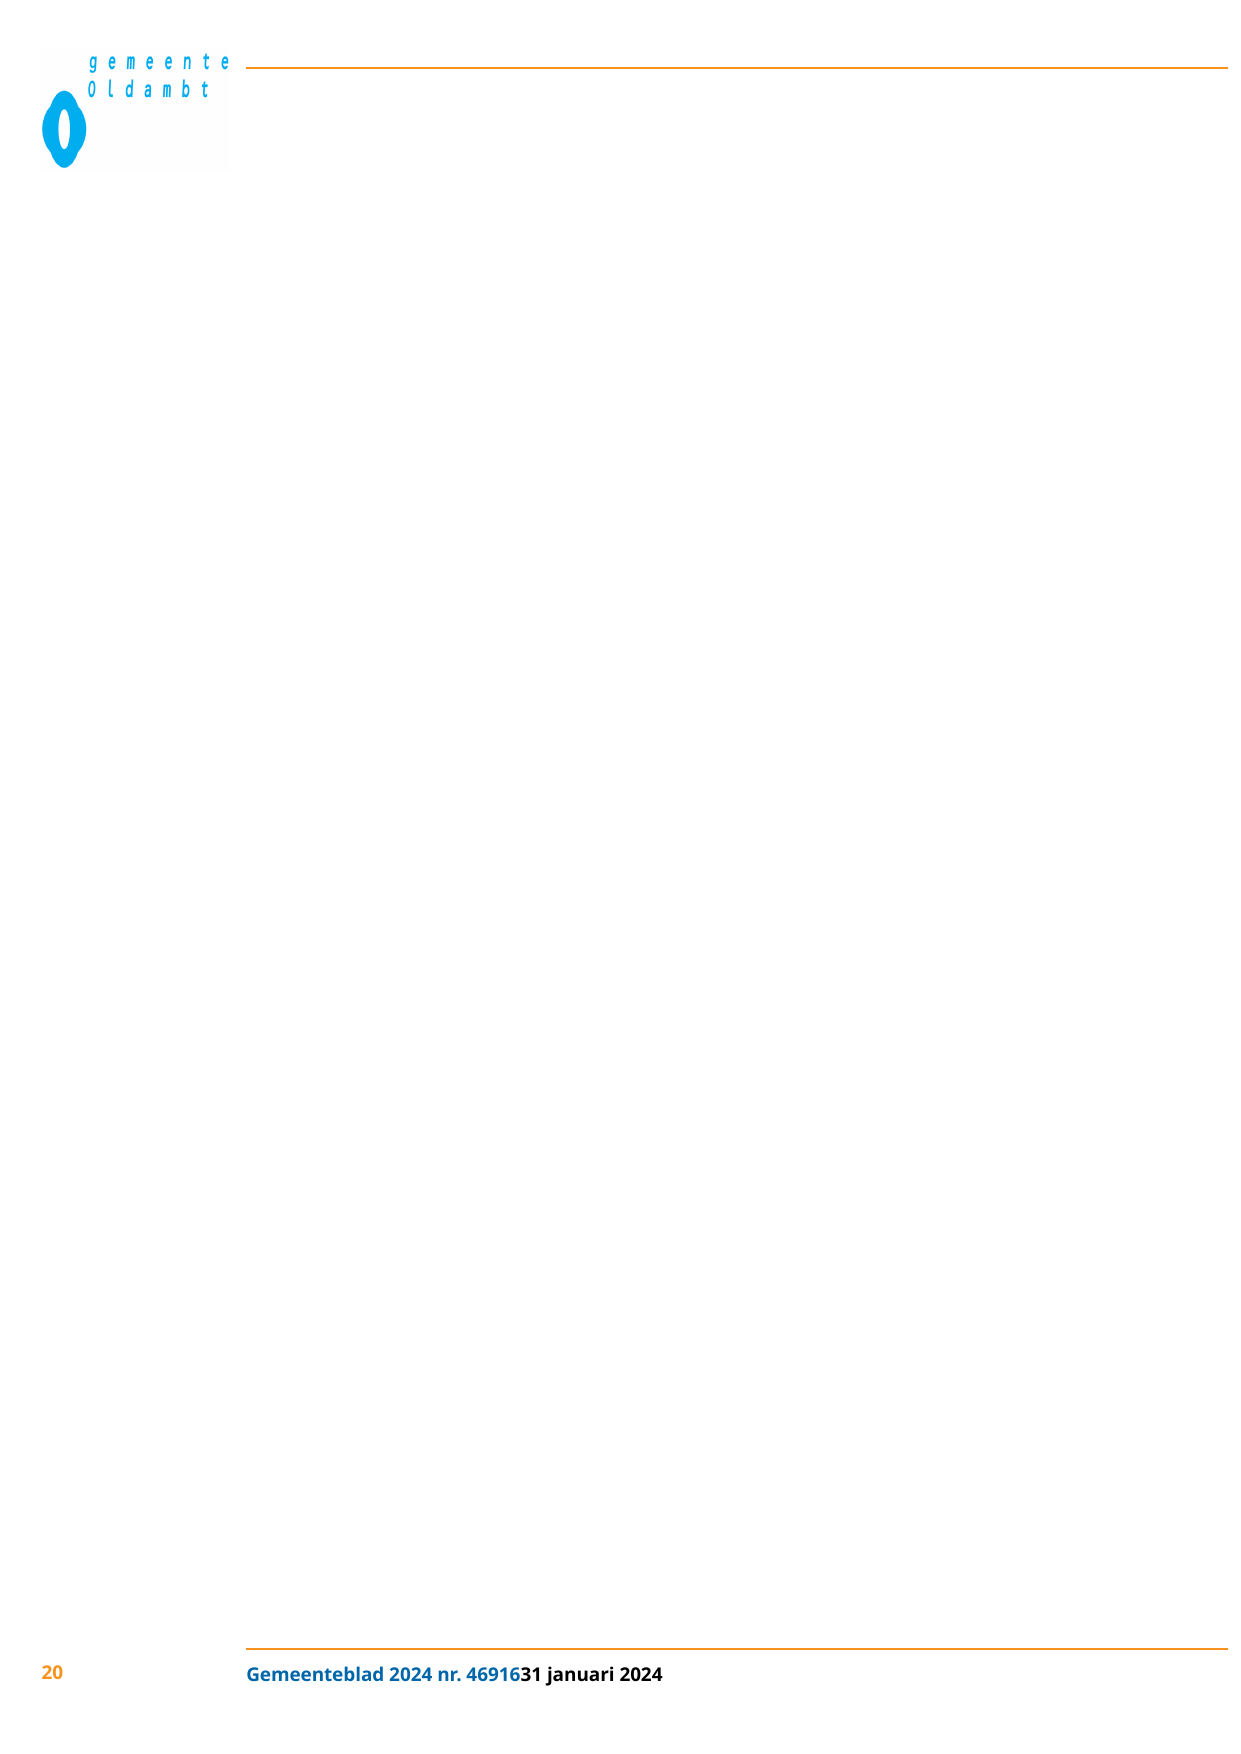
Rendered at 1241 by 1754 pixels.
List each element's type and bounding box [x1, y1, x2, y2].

picture [41, 47, 231, 172]
